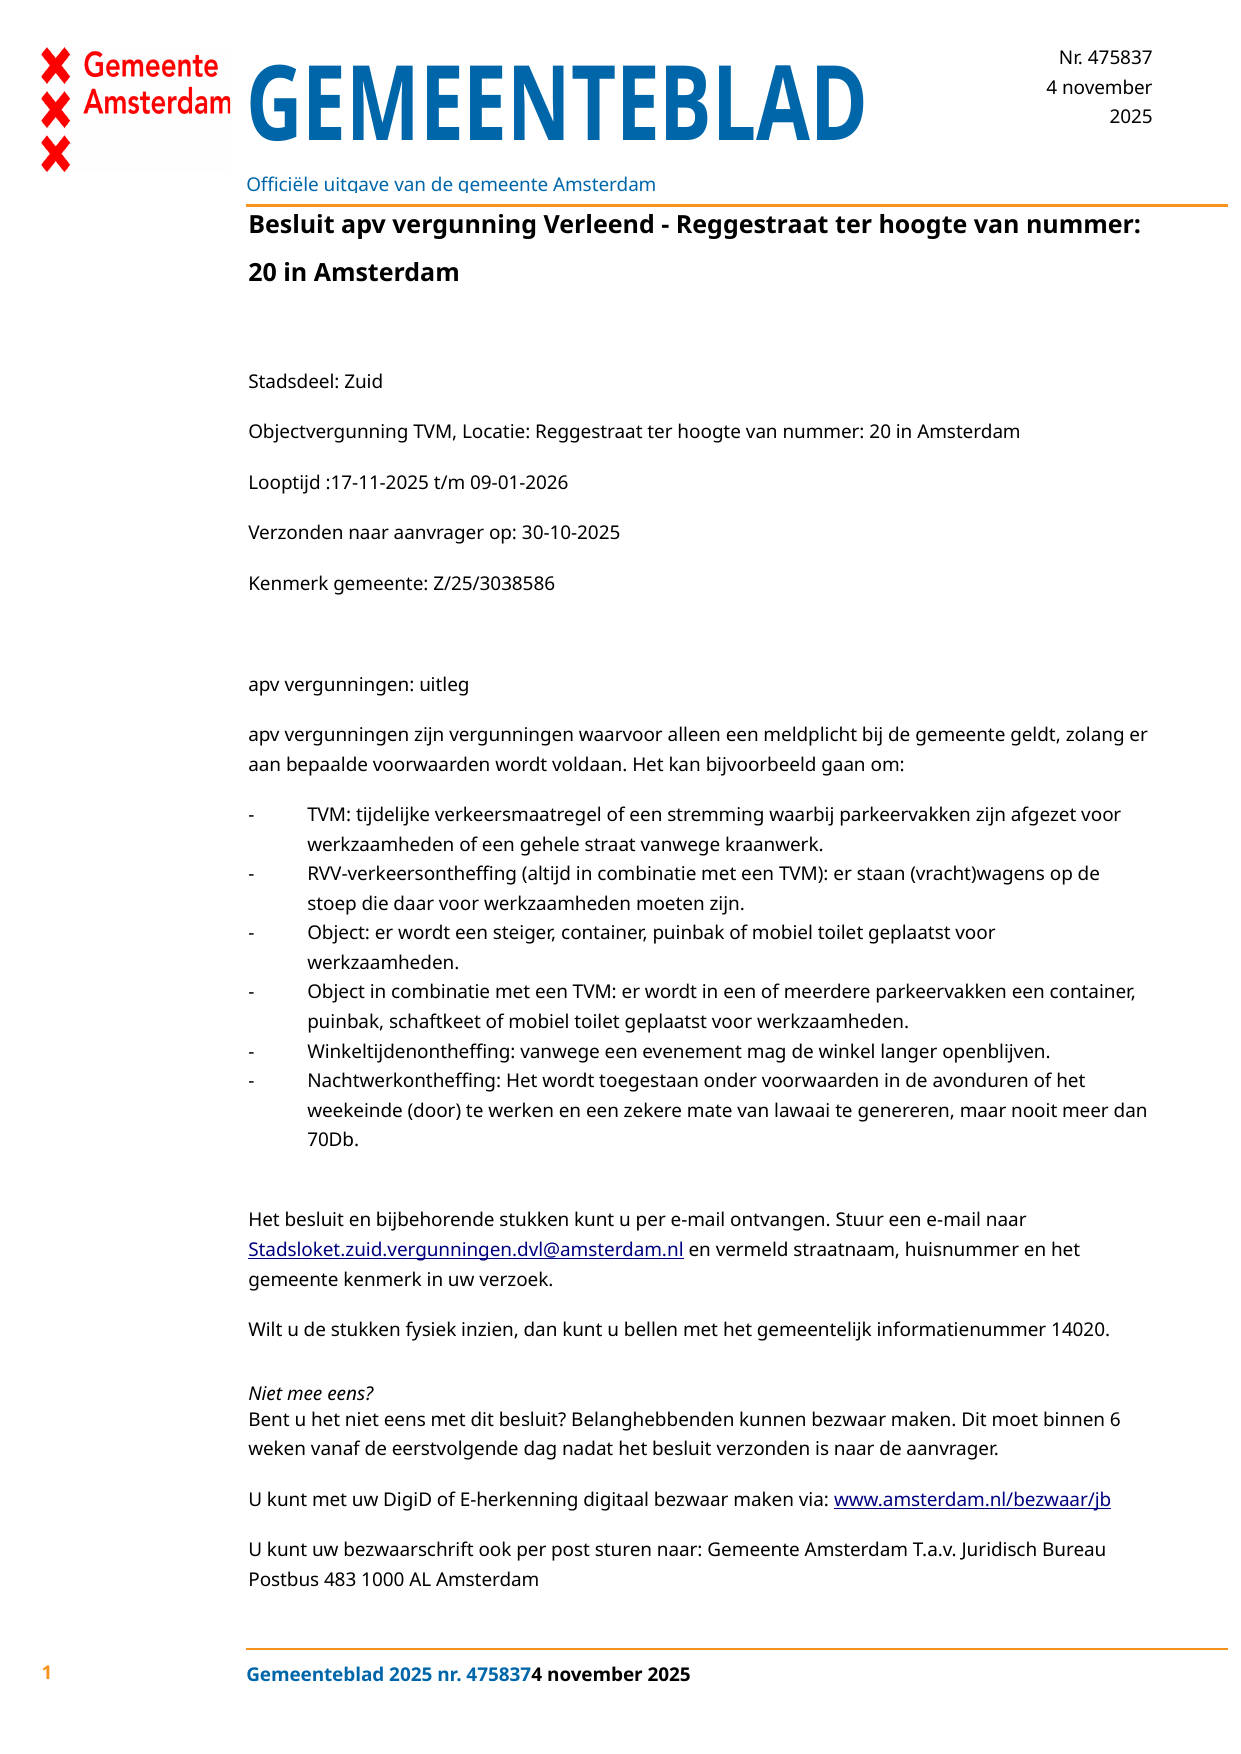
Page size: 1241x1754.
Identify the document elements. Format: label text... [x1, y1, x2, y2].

text apv vergunningen: uitleg [248, 671, 1152, 697]
text Stadsdeel: Zuid [248, 368, 1152, 394]
text apv vergunningen zijn vergunningen waarvoor alleen een meldplicht bij de gemeente geldt, zolang er aan bepaalde voorwaarden wordt voldaan. Het kan bijvoorbeeld gaan om: [248, 721, 1152, 777]
picture [41, 47, 231, 172]
list Object in combinatie met een TVM: er wordt in een of meerdere parkeervakken een container, puinbak, schaftkeet of mobiel toilet geplaatst voor werkzaamheden. [248, 979, 1152, 1034]
text Besluit apv vergunning Verleend - Reggestraat ter hoogte van nummer: 20 in Amsterdam [248, 207, 1152, 288]
text Verzonden naar aanvrager op: 30-10-2025 [248, 519, 1152, 545]
text Looptijd :17-11-2025 t/m 09-01-2026 [248, 469, 1152, 495]
text U kunt uw bezwaarschrift ook per post sturen naar: Gemeente Amsterdam T.a.v. Juridisch Bureau Postbus 483 1000 AL Amsterdam [248, 1536, 1152, 1592]
text Niet mee eens? [248, 1380, 1152, 1406]
text Bent u het niet eens met dit besluit? Belanghebbenden kunnen bezwaar maken. Dit moet binnen 6 weken vanaf de eerstvolgende dag nadat het besluit verzonden is naar de aanvrager. [248, 1406, 1152, 1461]
list Winkeltijdenontheffing: vanwege een evenement mag de winkel langer openblijven. [248, 1038, 1152, 1064]
list RVV-verkeersontheffing (altijd in combinatie met een TVM): er staan (vracht)wagens op de stoep die daar voor werkzaamheden moeten zijn. [248, 860, 1152, 916]
list Object: er wordt een steiger, container, puinbak of mobiel toilet geplaatst voor werkzaamheden. [248, 919, 1152, 975]
list Nachtwerkontheffing: Het wordt toegestaan onder voorwaarden in de avonduren of het weekeinde (door) te werken en een zekere mate van lawaai te genereren, maar nooit meer dan 70Db. [248, 1067, 1152, 1152]
text Objectvergunning TVM, Locatie: Reggestraat ter hoogte van nummer: 20 in Amsterdam [248, 419, 1152, 444]
text U kunt met uw DigiD of E-herkenning digitaal bezwaar maken via: www.amsterdam.nl/bezwaar/jb [248, 1486, 1152, 1512]
text Wilt u de stukken fysiek inzien, dan kunt u bellen met het gemeentelijk informatienummer 14020. [248, 1316, 1152, 1342]
list TVM: tijdelijke verkeersmaatregel of een stremming waarbij parkeervakken zijn afgezet voor werkzaamheden of een gehele straat vanwege kraanwerk. [248, 801, 1152, 857]
text Kenmerk gemeente: Z/25/3038586 [248, 570, 1152, 596]
text Het besluit en bijbehorende stukken kunt u per e-mail ontvangen. Stuur een e-mail naar Stadsloket.zuid.vergunningen.dvl@amsterdam.nl en vermeld straatnaam, huisnummer en het gemeente kenmerk in uw verzoek. [248, 1207, 1152, 1292]
